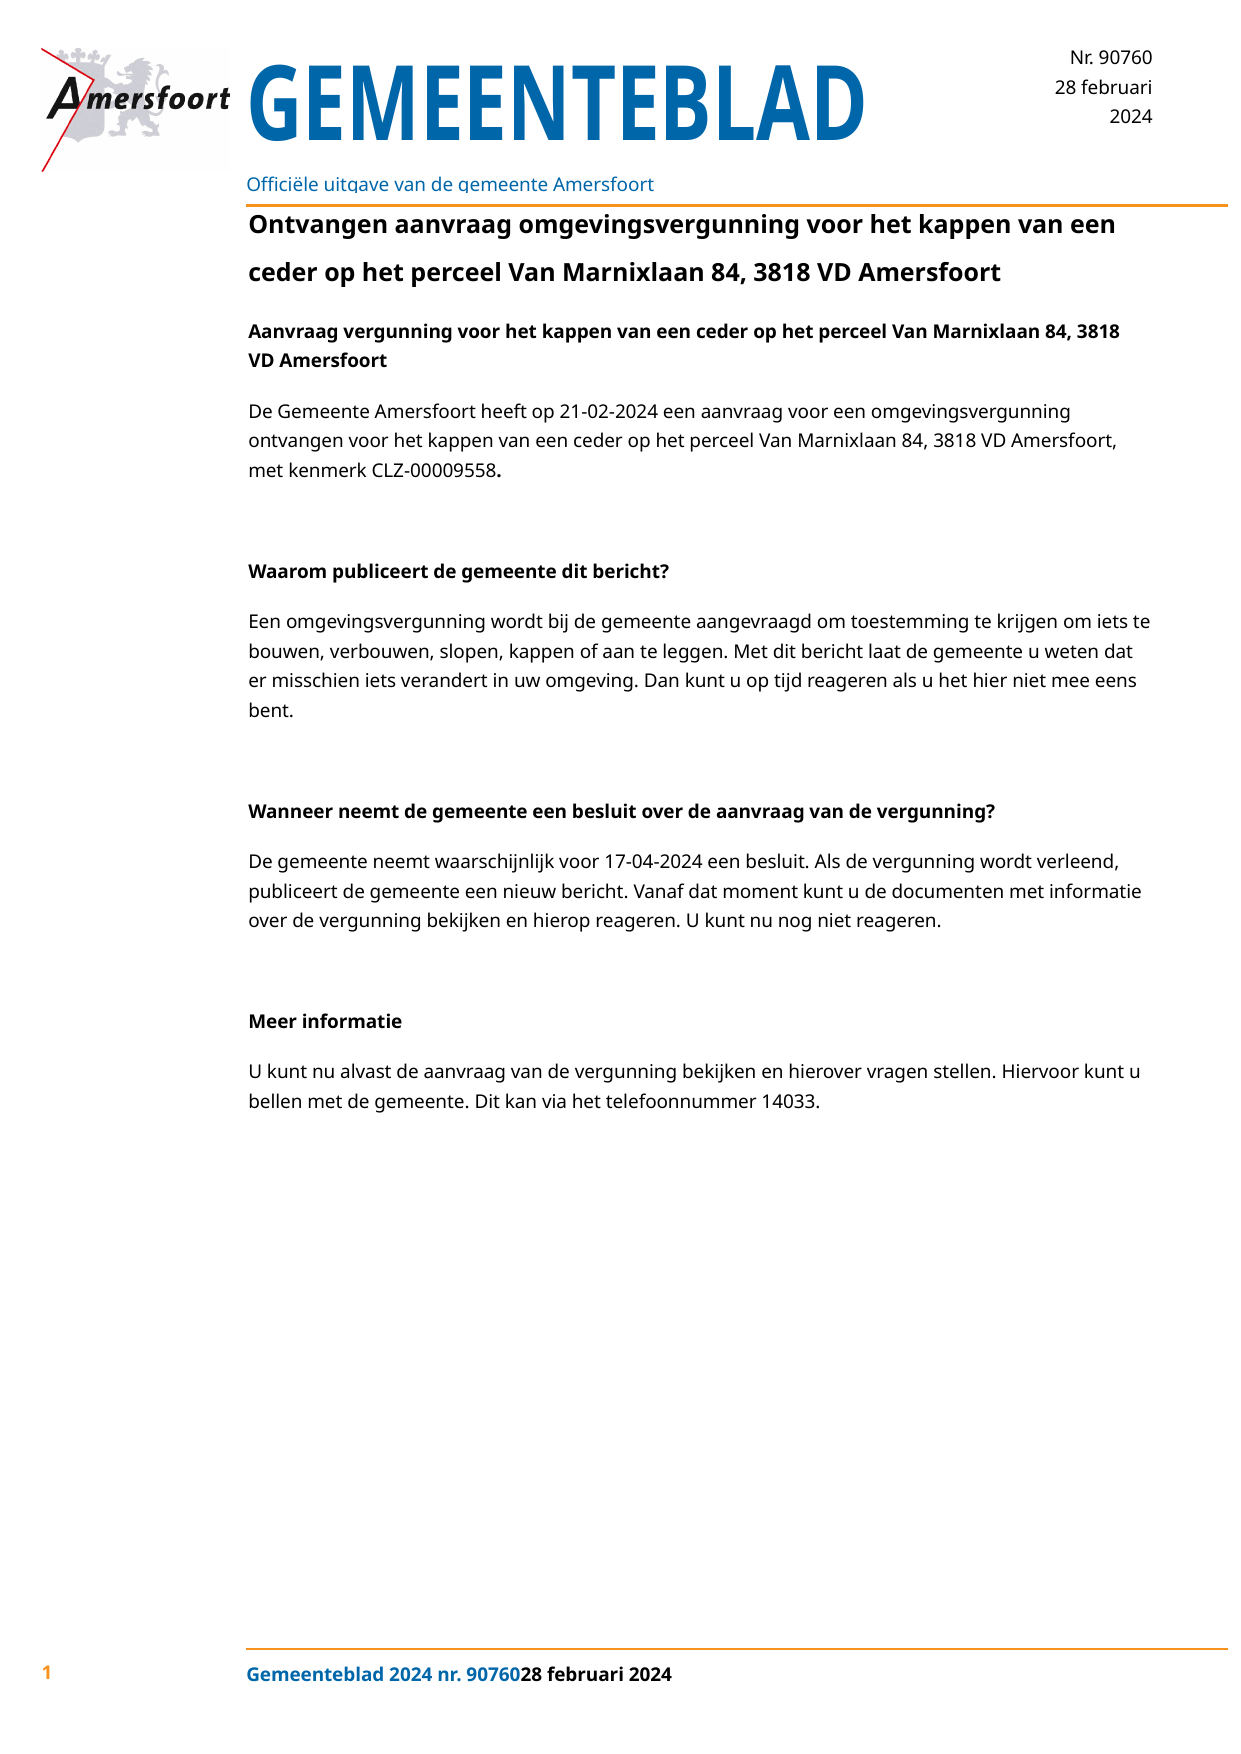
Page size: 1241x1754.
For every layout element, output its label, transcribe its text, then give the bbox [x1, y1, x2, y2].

text Een omgevingsvergunning wordt bij de gemeente aangevraagd om toestemming te krijgen om iets te bouwen, verbouwen, slopen, kappen of aan te leggen. Met dit bericht laat de gemeente u weten dat er misschien iets verandert in uw omgeving. Dan kunt u op tijd reageren als u het hier niet mee eens bent. [248, 608, 1152, 723]
text Ontvangen aanvraag omgevingsvergunning voor het kappen van een ceder op het perceel Van Marnixlaan 84, 3818 VD Amersfoort [248, 207, 1152, 288]
text De Gemeente Amersfoort heeft op 21-02-2024 een aanvraag voor een omgevingsvergunning ontvangen voor het kappen van een ceder op het perceel Van Marnixlaan 84, 3818 VD Amersfoort, met kenmerk CLZ-00009558. [248, 398, 1152, 483]
text De gemeente neemt waarschijnlijk voor 17-04-2024 een besluit. Als de vergunning wordt verleend, publiceert de gemeente een nieuw bericht. Vanaf dat moment kunt u de documenten met informatie over de vergunning bekijken en hierop reageren. U kunt nu nog niet reageren. [248, 848, 1152, 933]
text Aanvraag vergunning voor het kappen van een ceder op het perceel Van Marnixlaan 84, 3818 VD Amersfoort [248, 318, 1152, 373]
text Wanneer neemt de gemeente een besluit over de aanvraag van de vergunning? [248, 798, 1152, 824]
picture [41, 47, 231, 172]
text Waarom publiceert de gemeente dit bericht? [248, 558, 1152, 584]
text Meer informatie [248, 1008, 1152, 1034]
text U kunt nu alvast de aanvraag van de vergunning bekijken en hierover vragen stellen. Hiervoor kunt u bellen met de gemeente. Dit kan via het telefoonnummer 14033. [248, 1059, 1152, 1114]
